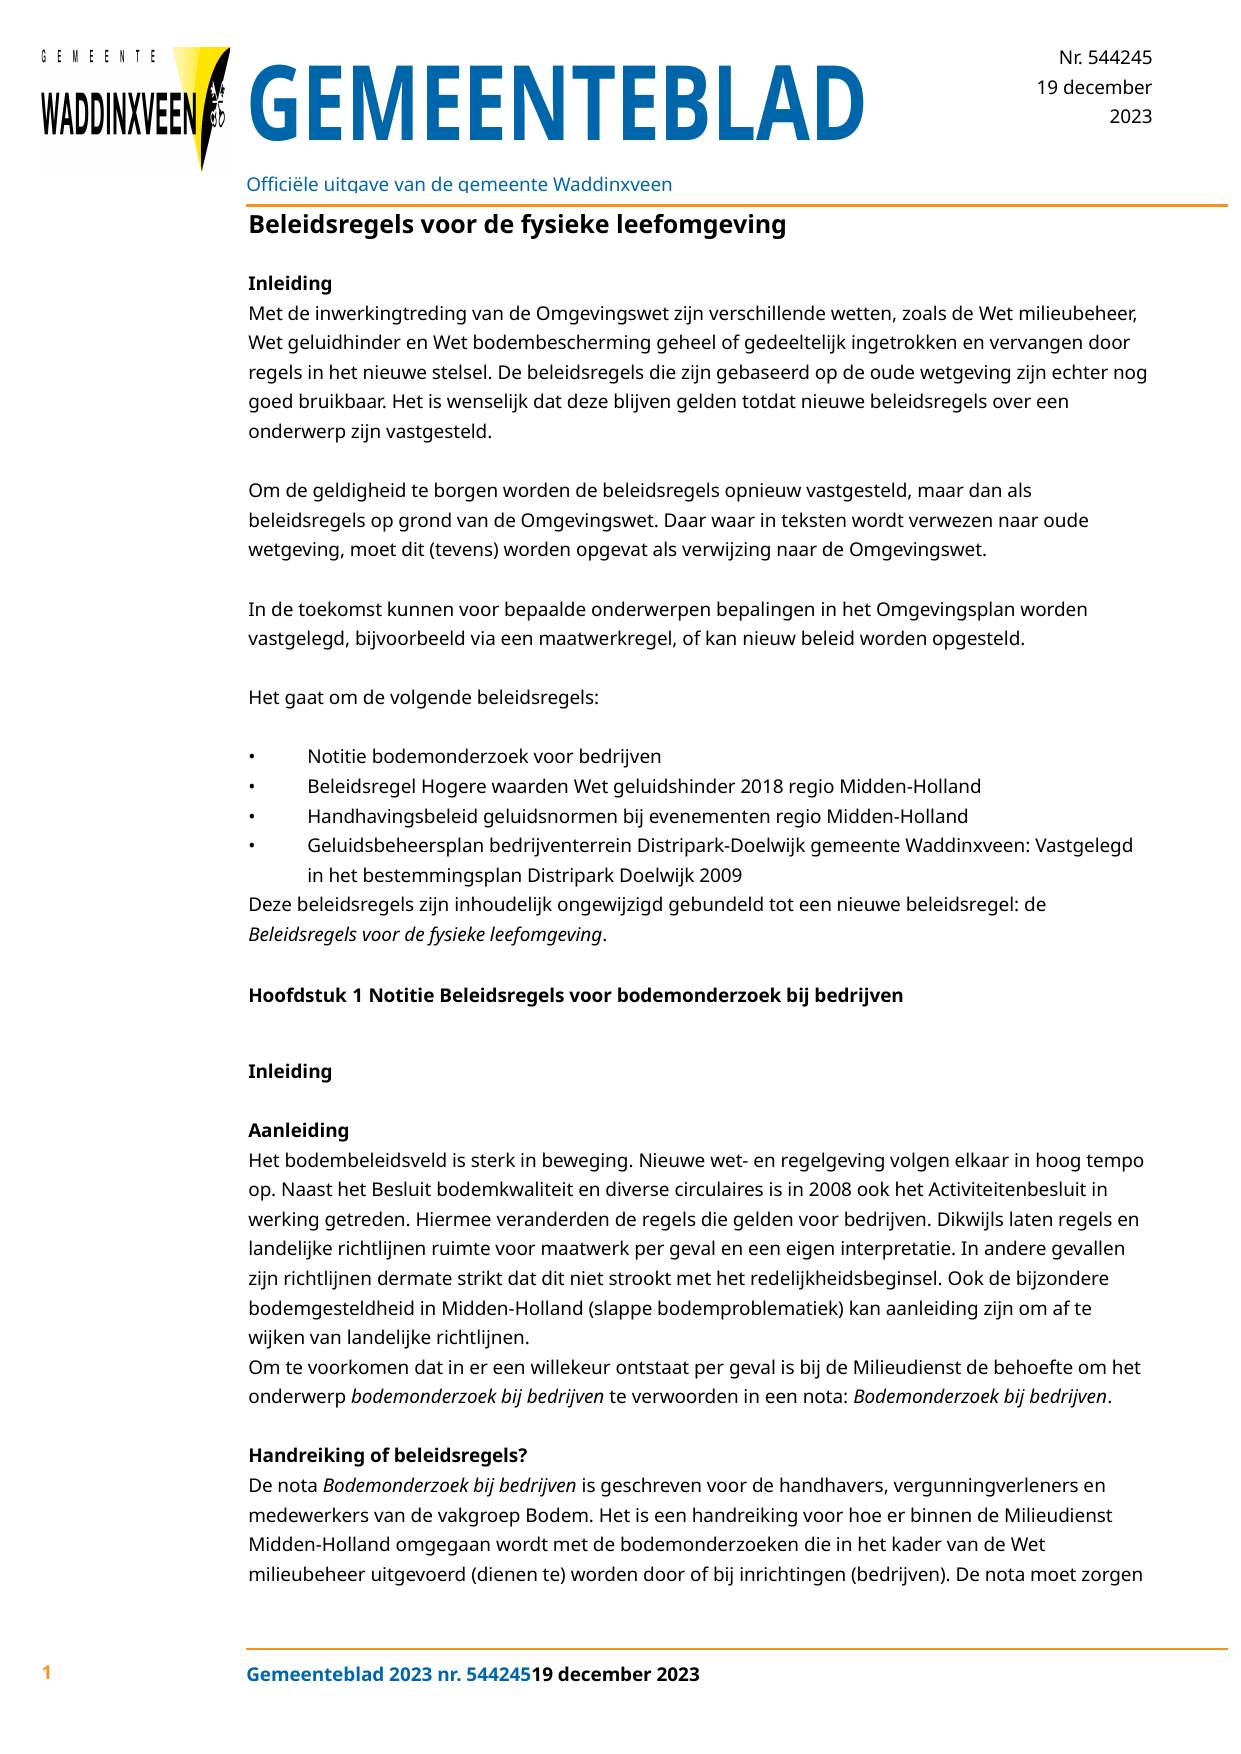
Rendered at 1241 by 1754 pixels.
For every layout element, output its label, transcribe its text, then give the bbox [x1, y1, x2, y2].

list Handhavingsbeleid geluidsnormen bij evenementen regio Midden-Holland [248, 803, 1152, 828]
list Beleidsregel Hogere waarden Wet geluidshinder 2018 regio Midden-Holland [248, 773, 1152, 799]
text Inleiding [248, 1058, 1152, 1084]
text In de toekomst kunnen voor bepaalde onderwerpen bepalingen in het Omgevingsplan worden vastgelegd, bijvoorbeeld via een maatwerkregel, of kan nieuw beleid worden opgesteld. [248, 596, 1152, 651]
text Om de geldigheid te borgen worden de beleidsregels opnieuw vastgesteld, maar dan als beleidsregels op grond van de Omgevingswet. Daar waar in teksten wordt verwezen naar oude wetgeving, moet dit (tevens) worden opgevat als verwijzing naar de Omgevingswet. [248, 477, 1152, 562]
text Hoofdstuk 1 Notitie Beleidsregels voor bodemonderzoek bij bedrijven [248, 980, 1152, 1009]
text Om te voorkomen dat in er een willekeur ontstaat per geval is bij de Milieudienst de behoefte om het onderwerp bodemonderzoek bij bedrijven te verwoorden in een nota: Bodemonderzoek bij bedrijven. [248, 1354, 1152, 1409]
text Met de inwerkingtreding van de Omgevingswet zijn verschillende wetten, zoals de Wet milieubeheer, Wet geluidhinder en Wet bodembescherming geheel of gedeeltelijk ingetrokken en vervangen door regels in het nieuwe stelsel. De beleidsregels die zijn gebaseerd op de oude wetgeving zijn echter nog goed bruikbaar. Het is wenselijk dat deze blijven gelden totdat nieuwe beleidsregels over een onderwerp zijn vastgesteld. [248, 300, 1152, 444]
text Beleidsregels voor de fysieke leefomgeving [248, 207, 1152, 241]
text Deze beleidsregels zijn inhoudelijk ongewijzigd gebundeld tot een nieuwe beleidsregel: de Beleidsregels voor de fysieke leefomgeving. [248, 892, 1152, 947]
picture [41, 47, 231, 172]
list Geluidsbeheersplan bedrijventerrein Distripark-Doelwijk gemeente Waddinxveen: Vastgelegd in het bestemmingsplan Distripark Doelwijk 2009 [248, 832, 1152, 888]
text Handreiking of beleidsregels? [248, 1443, 1152, 1468]
text Het gaat om de volgende beleidsregels: [248, 684, 1152, 710]
text De nota Bodemonderzoek bij bedrijven is geschreven voor de handhavers, vergunningverleners en medewerkers van de vakgroep Bodem. Het is een handreiking voor hoe er binnen de Milieudienst Midden-Holland omgegaan wordt met de bodemonderzoeken die in het kader van de Wet milieubeheer uitgevoerd (dienen te) worden door of bij inrichtingen (bedrijven). De nota moet zorgen [248, 1472, 1152, 1587]
text Het bodembeleidsveld is sterk in beweging. Nieuwe wet- en regelgeving volgen elkaar in hoog tempo op. Naast het Besluit bodemkwaliteit en diverse circulaires is in 2008 ook het Activiteitenbesluit in werking getreden. Hiermee veranderden de regels die gelden voor bedrijven. Dikwijls laten regels en landelijke richtlijnen ruimte voor maatwerk per geval en een eigen interpretatie. In andere gevallen zijn richtlijnen dermate strikt dat dit niet strookt met het redelijkheidsbeginsel. Ook de bijzondere bodemgesteldheid in Midden-Holland (slappe bodemproblematiek) kan aanleiding zijn om af te wijken van landelijke richtlijnen. [248, 1147, 1152, 1350]
text Inleiding [248, 270, 1152, 296]
text Aanleiding [248, 1117, 1152, 1143]
list Notitie bodemonderzoek voor bedrijven [248, 744, 1152, 769]
